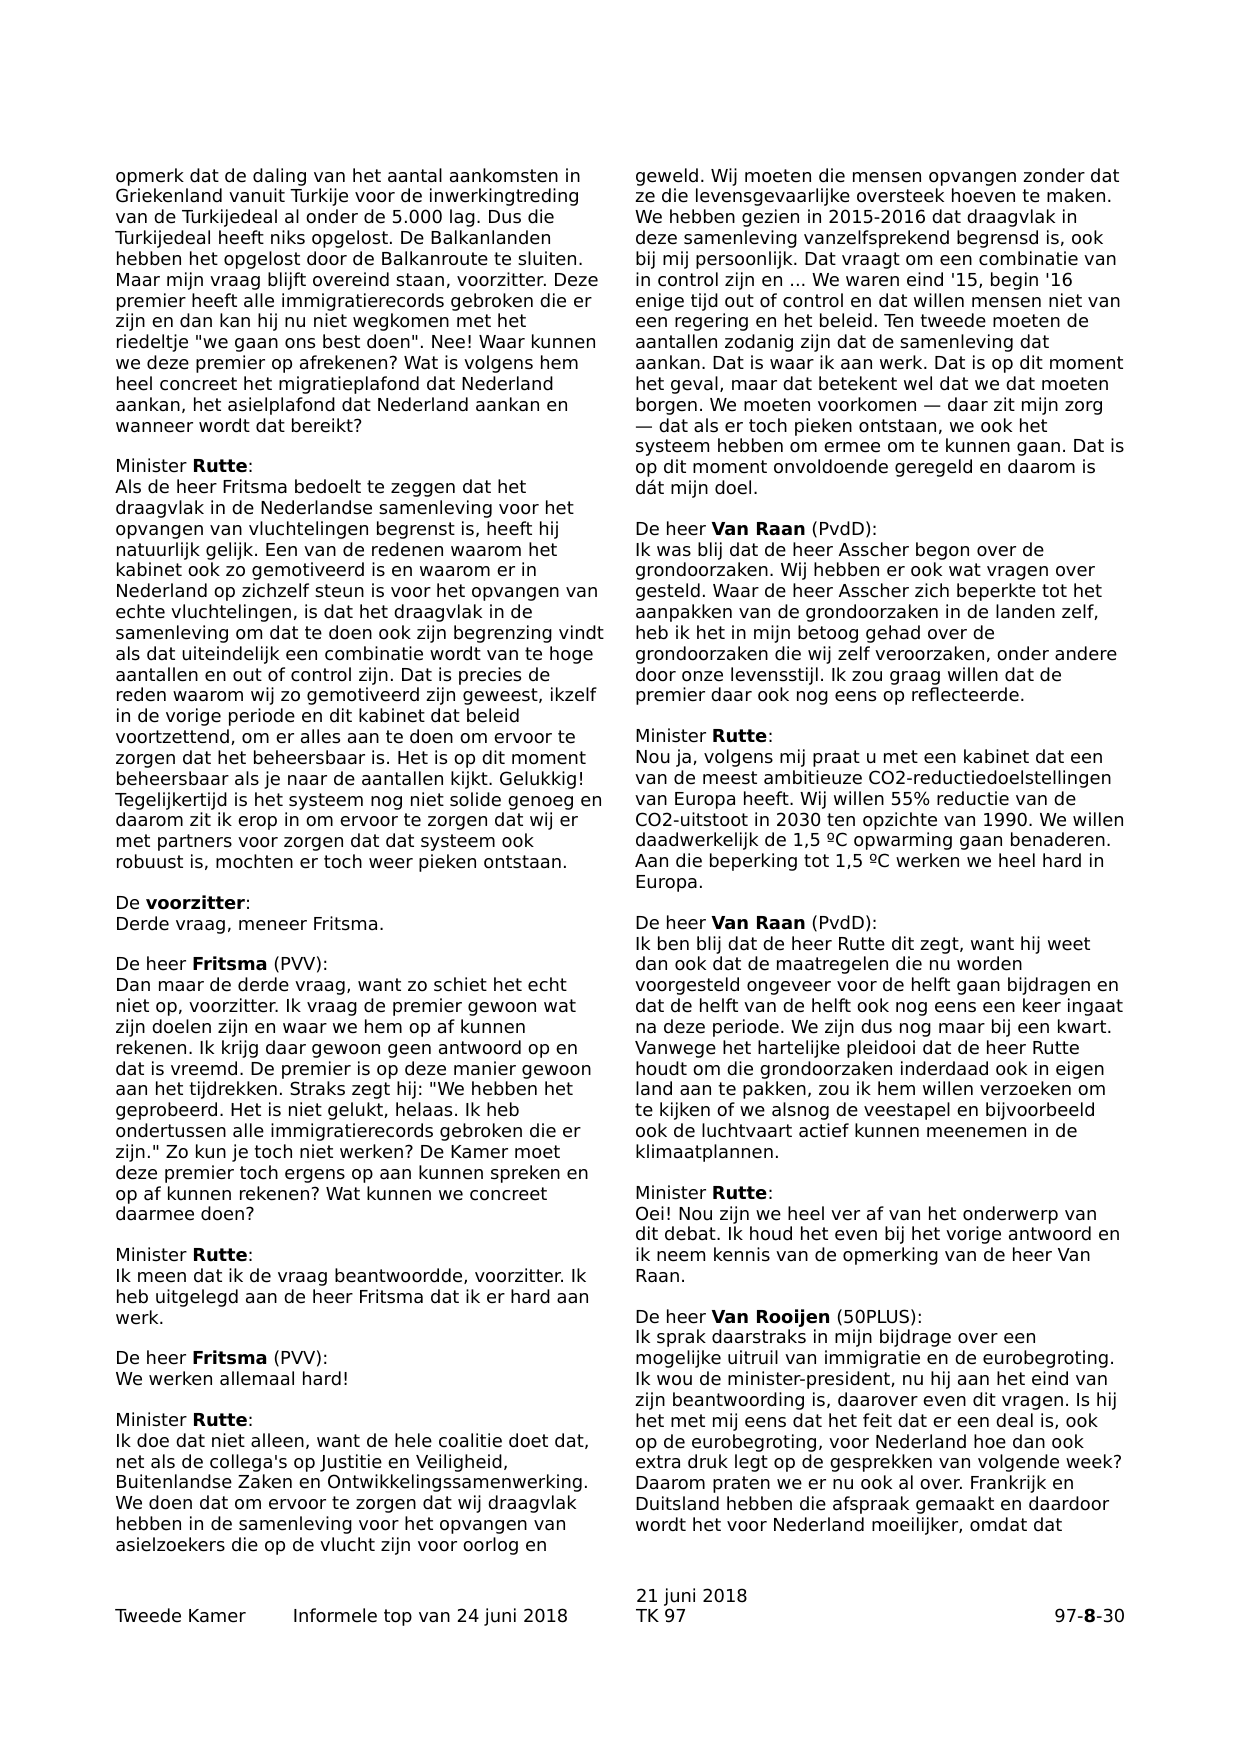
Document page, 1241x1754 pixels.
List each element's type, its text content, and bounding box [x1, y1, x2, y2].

text Ik was blij dat de heer Asscher begon over de grondoorzaken. Wij hebben er ook wat vragen over gesteld. Waar de heer Asscher zich beperkte tot het aanpakken van de grondoorzaken in de landen zelf, heb ik het in mijn betoog gehad over de grondoorzaken die wij zelf veroorzaken, onder andere door onze levensstijl. Ik zou graag willen dat de premier daar ook nog eens op reflecteerde. [635, 539, 1125, 706]
text geweld. Wij moeten die mensen opvangen zonder dat ze die levensgevaarlijke oversteek hoeven te maken. We hebben gezien in 2015-2016 dat draagvlak in deze samenleving vanzelfsprekend begrensd is, ook bij mij persoonlijk. Dat vraagt om een combinatie van in control zijn en ... We waren eind '15, begin '16 enige tijd out of control en dat willen mensen niet van een regering en het beleid. Ten tweede moeten de aantallen zodanig zijn dat de samenleving dat aankan. Dat is waar ik aan werk. Dat is op dit moment het geval, maar dat betekent wel dat we dat moeten borgen. We moeten voorkomen — daar zit mijn zorg — dat als er toch pieken ontstaan, we ook het systeem hebben om ermee om te kunnen gaan. Dat is op dit moment onvoldoende geregeld en daarom is dát mijn doel. [635, 165, 1125, 499]
text Als de heer Fritsma bedoelt te zeggen dat het draagvlak in de Nederlandse samenleving voor het opvangen van vluchtelingen begrenst is, heeft hij natuurlijk gelijk. Een van de redenen waarom het kabinet ook zo gemotiveerd is en waarom er in Nederland op zichzelf steun is voor het opvangen van echte vluchtelingen, is dat het draagvlak in de samenleving om dat te doen ook zijn begrenzing vindt als dat uiteindelijk een combinatie wordt van te hoge aantallen en out of control zijn. Dat is precies de reden waarom wij zo gemotiveerd zijn geweest, ikzelf in de vorige periode en dit kabinet dat beleid voortzettend, om er alles aan te doen om ervoor te zorgen dat het beheersbaar is. Het is op dit moment beheersbaar als je naar de aantallen kijkt. Gelukkig! Tegelijkertijd is het systeem nog niet solide genoeg en daarom zit ik erop in om ervoor te zorgen dat wij er met partners voor zorgen dat dat systeem ook robuust is, mochten er toch weer pieken ontstaan. [115, 477, 605, 873]
text Minister Rutte: [115, 456, 605, 477]
text Ik sprak daarstraks in mijn bijdrage over een mogelijke uitruil van immigratie en de eurobegroting. Ik wou de minister-president, nu hij aan het eind van zijn beantwoording is, daarover even dit vragen. Is hij het met mij eens dat het feit dat er een deal is, ook op de eurobegroting, voor Nederland hoe dan ook extra druk legt op de gesprekken van volgende week? Daarom praten we er nu ook al over. Frankrijk en Duitsland hebben die afspraak gemaakt en daardoor wordt het voor Nederland moeilijker, omdat dat [635, 1327, 1125, 1536]
text Nou ja, volgens mij praat u met een kabinet dat een van de meest ambitieuze CO2-reductiedoelstellingen van Europa heeft. Wij willen 55% reductie van de CO2-uitstoot in 2030 ten opzichte van 1990. We willen daadwerkelijk de 1,5 ºC opwarming gaan benaderen. Aan die beperking tot 1,5 ºC werken we heel hard in Europa. [635, 747, 1125, 893]
text De heer Van Raan (PvdD): [635, 913, 1125, 933]
text Minister Rutte: [635, 726, 1125, 747]
text Minister Rutte: [115, 1245, 605, 1266]
text De heer Van Rooijen (50PLUS): [635, 1307, 1125, 1327]
text Ik meen dat ik de vraag beantwoordde, voorzitter. Ik heb uitgelegd aan de heer Fritsma dat ik er hard aan werk. [115, 1266, 605, 1328]
text De heer Fritsma (PVV): [115, 1348, 605, 1369]
text Ik doe dat niet alleen, want de hele coalitie doet dat, net als de collega's op Justitie en Veiligheid, Buitenlandse Zaken en Ontwikkelingssamenwerking. We doen dat om ervoor te zorgen dat wij draagvlak hebben in de samenleving voor het opvangen van asielzoekers die op de vlucht zijn voor oorlog en [115, 1431, 605, 1556]
text Ik ben blij dat de heer Rutte dit zegt, want hij weet dan ook dat de maatregelen die nu worden voorgesteld ongeveer voor de helft gaan bijdragen en dat de helft van de helft ook nog eens een keer ingaat na deze periode. We zijn dus nog maar bij een kwart. Vanwege het hartelijke pleidooi dat de heer Rutte houdt om die grondoorzaken inderdaad ook in eigen land aan te pakken, zou ik hem willen verzoeken om te kijken of we alsnog de veestapel en bijvoorbeeld ook de luchtvaart actief kunnen meenemen in de klimaatplannen. [635, 933, 1125, 1162]
text De heer Van Raan (PvdD): [635, 519, 1125, 539]
text opmerk dat de daling van het aantal aankomsten in Griekenland vanuit Turkije voor de inwerkingtreding van de Turkijedeal al onder de 5.000 lag. Dus die Turkijedeal heeft niks opgelost. De Balkanlanden hebben het opgelost door de Balkanroute te sluiten. Maar mijn vraag blijft overeind staan, voorzitter. Deze premier heeft alle immigratierecords gebroken die er zijn en dan kan hij nu niet wegkomen met het riedeltje "we gaan ons best doen". Nee! Waar kunnen we deze premier op afrekenen? Wat is volgens hem heel concreet het migratieplafond dat Nederland aankan, het asielplafond dat Nederland aankan en wanneer wordt dat bereikt? [115, 165, 605, 436]
text Dan maar de derde vraag, want zo schiet het echt niet op, voorzitter. Ik vraag de premier gewoon wat zijn doelen zijn en waar we hem op af kunnen rekenen. Ik krijg daar gewoon geen antwoord op en dat is vreemd. De premier is op deze manier gewoon aan het tijdrekken. Straks zegt hij: "We hebben het geprobeerd. Het is niet gelukt, helaas. Ik heb ondertussen alle immigratierecords gebroken die er zijn." Zo kun je toch niet werken? De Kamer moet deze premier toch ergens op aan kunnen spreken en op af kunnen rekenen? Wat kunnen we concreet daarmee doen? [115, 975, 605, 1225]
text We werken allemaal hard! [115, 1369, 605, 1390]
text Oei! Nou zijn we heel ver af van het onderwerp van dit debat. Ik houd het even bij het vorige antwoord en ik neem kennis van de opmerking van de heer Van Raan. [635, 1203, 1125, 1287]
text Derde vraag, meneer Fritsma. [115, 913, 605, 934]
text De heer Fritsma (PVV): [115, 954, 605, 975]
text De voorzitter: [115, 893, 605, 913]
text Minister Rutte: [115, 1410, 605, 1431]
text Minister Rutte: [635, 1182, 1125, 1203]
